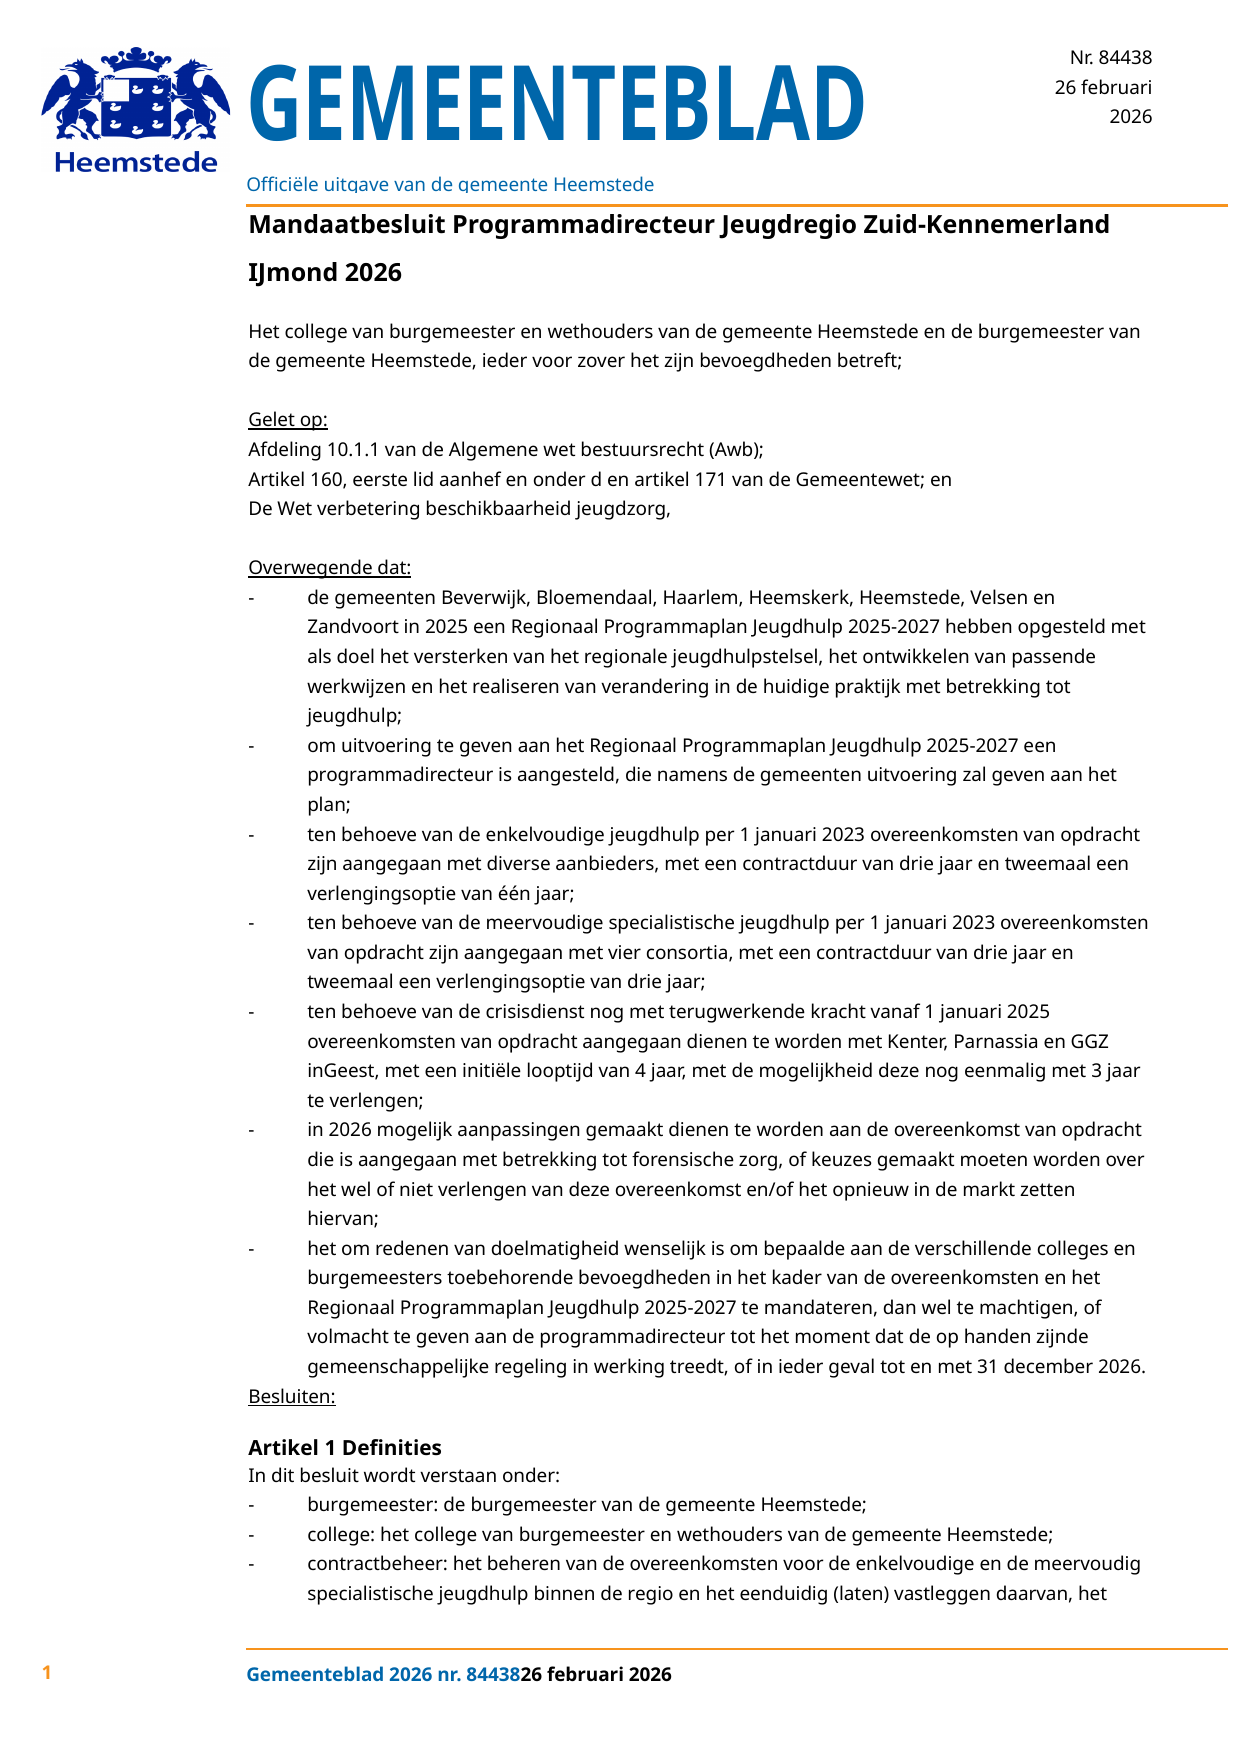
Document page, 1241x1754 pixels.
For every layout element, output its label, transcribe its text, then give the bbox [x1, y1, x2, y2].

list burgemeester: de burgemeester van de gemeente Heemstede; [248, 1491, 1152, 1517]
text Artikel 160, eerste lid aanhef en onder d en artikel 171 van de Gemeentewet; en [248, 466, 1152, 492]
text Afdeling 10.1.1 van de Algemene wet bestuursrecht (Awb); [248, 436, 1152, 462]
picture [41, 47, 231, 172]
list contractbeheer: het beheren van de overeenkomsten voor de enkelvoudige en de meervoudig specialistische jeugdhulp binnen de regio en het eenduidig (laten) vastleggen daarvan, het [248, 1551, 1152, 1606]
list college: het college van burgemeester en wethouders van de gemeente Heemstede; [248, 1521, 1152, 1547]
text De Wet verbetering beschikbaarheid jeugdzorg, [248, 495, 1152, 521]
text Besluiten: [248, 1383, 1152, 1409]
list ten behoeve van de meervoudige specialistische jeugdhulp per 1 januari 2023 overeenkomsten van opdracht zijn aangegaan met vier consortia, met een contractduur van drie jaar en tweemaal een verlengingsoptie van drie jaar; [248, 909, 1152, 994]
text Artikel 1 Definities [248, 1433, 1152, 1462]
list in 2026 mogelijk aanpassingen gemaakt dienen te worden aan de overeenkomst van opdracht die is aangegaan met betrekking tot forensische zorg, of keuzes gemaakt moeten worden over het wel of niet verlengen van deze overeenkomst en/of het opnieuw in de markt zetten hiervan; [248, 1117, 1152, 1231]
text Gelet op: [248, 407, 1152, 432]
list ten behoeve van de enkelvoudige jeugdhulp per 1 januari 2023 overeenkomsten van opdracht zijn aangegaan met diverse aanbieders, met een contractduur van drie jaar en tweemaal een verlengingsoptie van één jaar; [248, 821, 1152, 906]
list het om redenen van doelmatigheid wenselijk is om bepaalde aan de verschillende colleges en burgemeesters toebehorende bevoegdheden in het kader van de overeenkomsten en het Regionaal Programmaplan Jeugdhulp 2025-2027 te mandateren, dan wel te machtigen, of volmacht te geven aan de programmadirecteur tot het moment dat de op handen zijnde gemeenschappelijke regeling in werking treedt, of in ieder geval tot en met 31 december 2026. [248, 1235, 1152, 1379]
text In dit besluit wordt verstaan onder: [248, 1462, 1152, 1487]
list om uitvoering te geven aan het Regionaal Programmaplan Jeugdhulp 2025-2027 een programmadirecteur is aangesteld, die namens de gemeenten uitvoering zal geven aan het plan; [248, 732, 1152, 817]
list ten behoeve van de crisisdienst nog met terugwerkende kracht vanaf 1 januari 2025 overeenkomsten van opdracht aangegaan dienen te worden met Kenter, Parnassia en GGZ inGeest, met een initiële looptijd van 4 jaar, met de mogelijkheid deze nog eenmalig met 3 jaar te verlengen; [248, 998, 1152, 1113]
text Het college van burgemeester en wethouders van de gemeente Heemstede en de burgemeester van de gemeente Heemstede, ieder voor zover het zijn bevoegdheden betreft; [248, 318, 1152, 373]
list de gemeenten Beverwijk, Bloemendaal, Haarlem, Heemskerk, Heemstede, Velsen en Zandvoort in 2025 een Regionaal Programmaplan Jeugdhulp 2025-2027 hebben opgesteld met als doel het versterken van het regionale jeugdhulpstelsel, het ontwikkelen van passende werkwijzen en het realiseren van verandering in de huidige praktijk met betrekking tot jeugdhulp; [248, 584, 1152, 728]
text Mandaatbesluit Programmadirecteur Jeugdregio Zuid-Kennemerland IJmond 2026 [248, 207, 1152, 288]
text Overwegende dat: [248, 554, 1152, 580]
